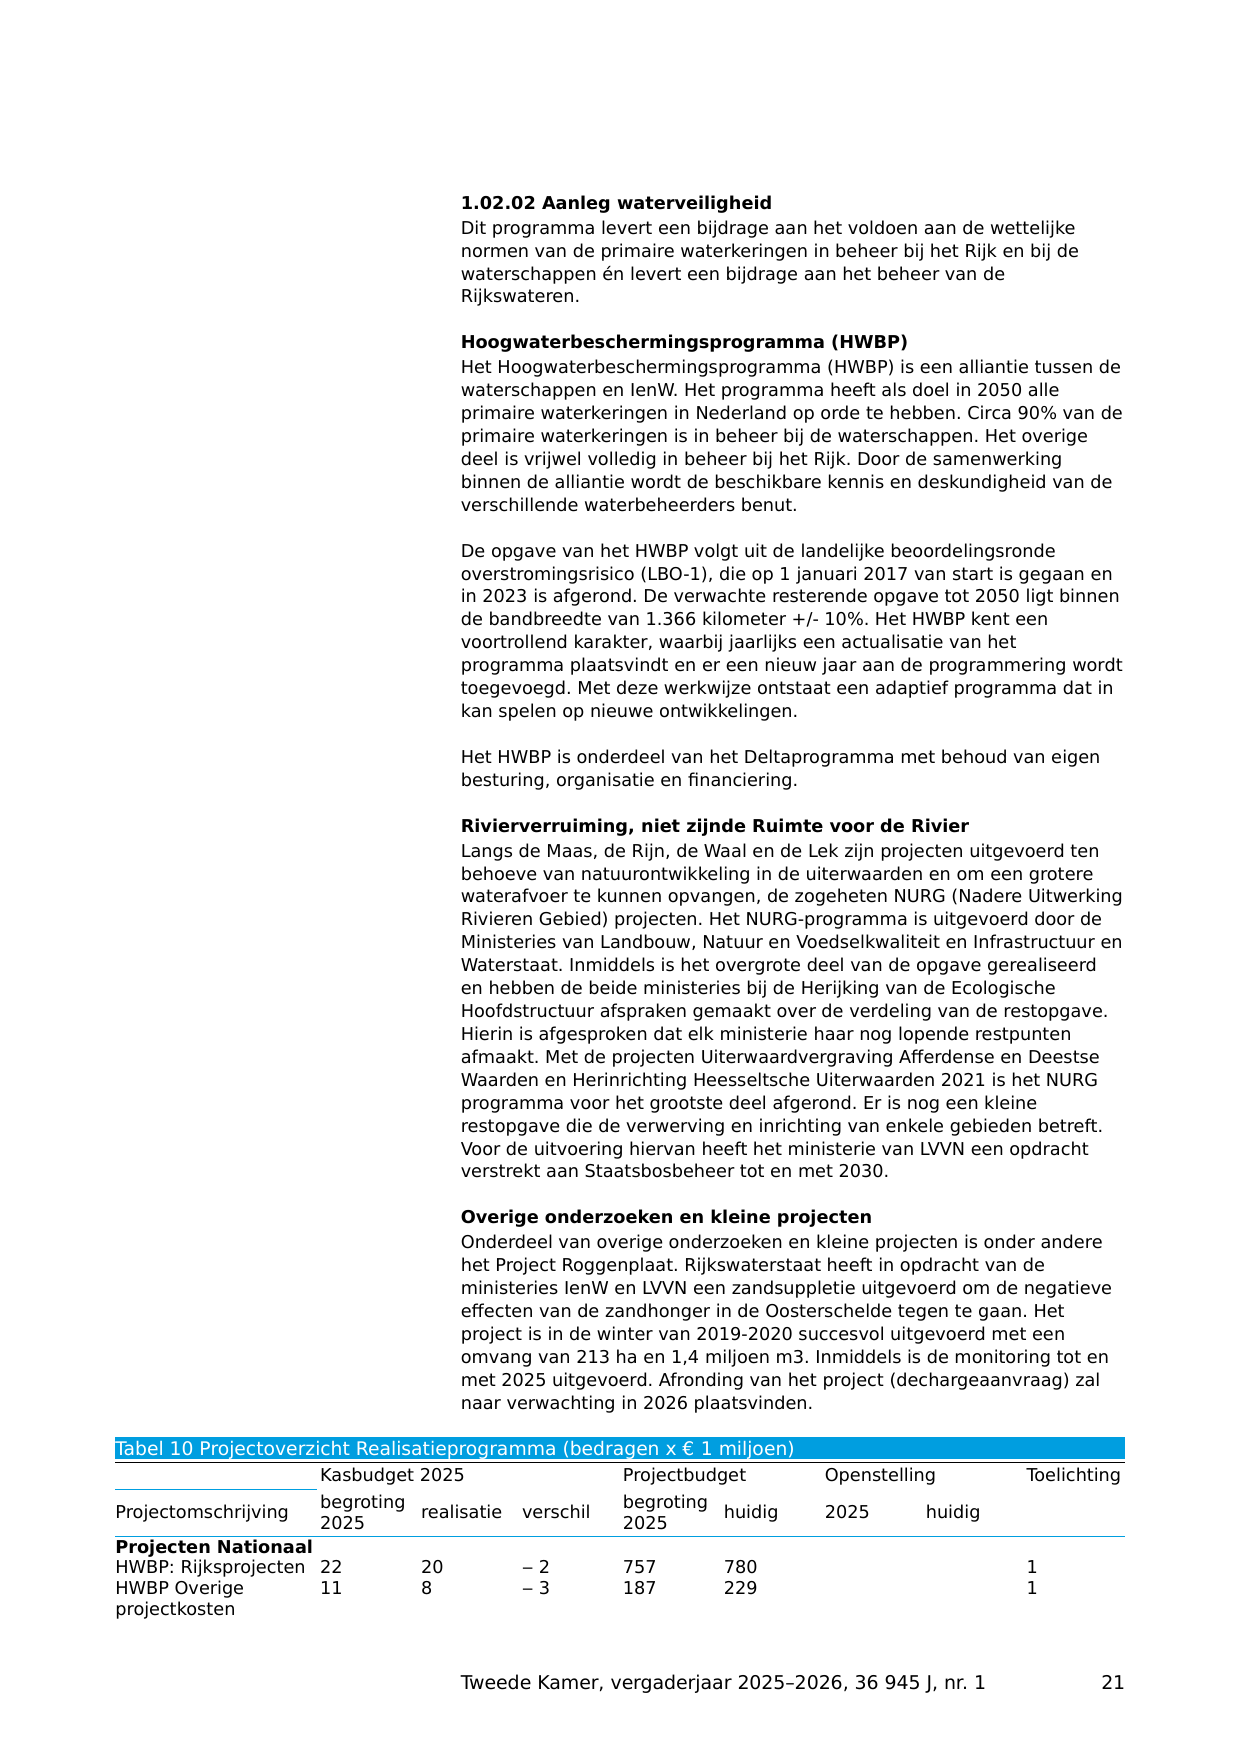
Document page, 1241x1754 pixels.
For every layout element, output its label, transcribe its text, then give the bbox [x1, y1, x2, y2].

table_cell Projecten Nationaal [115, 1537, 317, 1557]
table_cell [1024, 1537, 1125, 1557]
table_cell Kasbudget 2025 [317, 1463, 620, 1488]
table_cell 757 [620, 1557, 721, 1578]
table_cell 8 [418, 1578, 519, 1619]
table_cell 1 [1024, 1578, 1125, 1619]
table_cell [519, 1537, 620, 1557]
text Hoogwaterbeschermingsprogramma (HWBP) [461, 330, 1125, 353]
table_cell Projectbudget [620, 1463, 822, 1488]
table_cell 229 [721, 1578, 822, 1619]
table_cell [418, 1537, 519, 1557]
table_cell Toelichting [1024, 1463, 1125, 1488]
table_cell Openstelling [822, 1463, 1023, 1488]
text Langs de Maas, de Rĳn, de Waal en de Lek zĳn projecten uitgevoerd ten behoeve van natuurontwikkeling in de uiterwaarden en om een grotere waterafvoer te kunnen opvangen, de zogeheten NURG (Nadere Uitwerking Rivieren Gebied) projecten. Het NURG-programma is uitgevoerd door de Ministeries van Landbouw, Natuur en Voedselkwaliteit en Infrastructuur en Waterstaat. Inmiddels is het overgrote deel van de opgave gerealiseerd en hebben de beide ministeries bĳ de Herĳking van de Ecologische Hoofdstructuur afspraken gemaakt over de verdeling van de restopgave. Hierin is afgesproken dat elk ministerie haar nog lopende restpunten afmaakt. Met de projecten Uiterwaardvergraving Afferdense en Deestse Waarden en Herinrichting Heesseltsche Uiterwaarden 2021 is het NURG programma voor het grootste deel afgerond. Er is nog een kleine restopgave die de verwerving en inrichting van enkele gebieden betreft. Voor de uitvoering hiervan heeft het ministerie van LVVN een opdracht verstrekt aan Staatsbosbeheer tot en met 2030. [461, 839, 1125, 1182]
table_cell [822, 1578, 923, 1619]
table_cell 22 [317, 1557, 418, 1578]
table_cell [923, 1557, 1023, 1578]
table_cell begroting 2025 [620, 1489, 721, 1536]
table_cell [115, 1463, 317, 1488]
table_cell 1 [1024, 1557, 1125, 1578]
table_cell 187 [620, 1578, 721, 1619]
text Onderdeel van overige onderzoeken en kleine projecten is onder andere het Project Roggenplaat. Rijkswaterstaat heeft in opdracht van de ministeries IenW en LVVN een zandsuppletie uitgevoerd om de negatieve effecten van de zandhonger in de Oosterschelde tegen te gaan. Het project is in de winter van 2019-2020 succesvol uitgevoerd met een omvang van 213 ha en 1,4 miljoen m3. Inmiddels is de monitoring tot en met 2025 uitgevoerd. Afronding van het project (dechargeaanvraag) zal naar verwachting in 2026 plaatsvinden. [461, 1230, 1125, 1414]
table_cell 20 [418, 1557, 519, 1578]
text Het HWBP is onderdeel van het Deltaprogramma met behoud van eigen besturing, organisatie en financiering. [461, 745, 1125, 791]
table_cell begroting 2025 [317, 1489, 418, 1536]
text Rivierverruiming, niet zijnde Ruimte voor de Rivier [461, 814, 1125, 837]
table_cell Projectomschrijving [115, 1490, 317, 1536]
table_cell HWBP Overige projectkosten [115, 1578, 317, 1619]
text Dit programma levert een bijdrage aan het voldoen aan de wettelijke normen van de primaire waterkeringen in beheer bij het Rijk en bij de waterschappen én levert een bijdrage aan het beheer van de Rijkswateren. [461, 216, 1125, 307]
table_cell 2025 [822, 1489, 923, 1536]
text Het Hoogwaterbeschermingsprogramma (HWBP) is een alliantie tussen de waterschappen en IenW. Het programma heeft als doel in 2050 alle primaire waterkeringen in Nederland op orde te hebben. Circa 90% van de primaire waterkeringen is in beheer bij de waterschappen. Het overige deel is vrijwel volledig in beheer bij het Rijk. Door de samenwerking binnen de alliantie wordt de beschikbare kennis en deskundigheid van de verschillende waterbeheerders benut. [461, 355, 1125, 516]
table_cell ‒ 3 [519, 1578, 620, 1619]
table_cell 11 [317, 1578, 418, 1619]
table_cell huidig [721, 1489, 822, 1536]
table_cell [822, 1537, 923, 1557]
table_cell [1024, 1489, 1125, 1536]
table_cell [620, 1537, 721, 1557]
table_cell ‒ 2 [519, 1557, 620, 1578]
table_cell [721, 1537, 822, 1557]
table_cell realisatie [418, 1489, 519, 1536]
table_cell [822, 1557, 923, 1578]
text Overige onderzoeken en kleine projecten [461, 1205, 1125, 1228]
table_cell 780 [721, 1557, 822, 1578]
table_cell [317, 1537, 418, 1557]
table_cell [923, 1578, 1023, 1619]
table_cell verschil [519, 1489, 620, 1536]
text 1.02.02 Aanleg waterveiligheid [461, 191, 1125, 214]
table_cell HWBP: Rijksprojecten [115, 1557, 317, 1578]
table_cell huidig [923, 1489, 1023, 1536]
text De opgave van het HWBP volgt uit de landelijke beoordelingsronde overstromingsrisico (LBO-1), die op 1 januari 2017 van start is gegaan en in 2023 is afgerond. De verwachte resterende opgave tot 2050 ligt binnen de bandbreedte van 1.366 kilometer +/- 10%. Het HWBP kent een voortrollend karakter, waarbij jaarlijks een actualisatie van het programma plaatsvindt en er een nieuw jaar aan de programmering wordt toegevoegd. Met deze werkwijze ontstaat een adaptief programma dat in kan spelen op nieuwe ontwikkelingen. [461, 539, 1125, 722]
table_cell [923, 1537, 1023, 1557]
